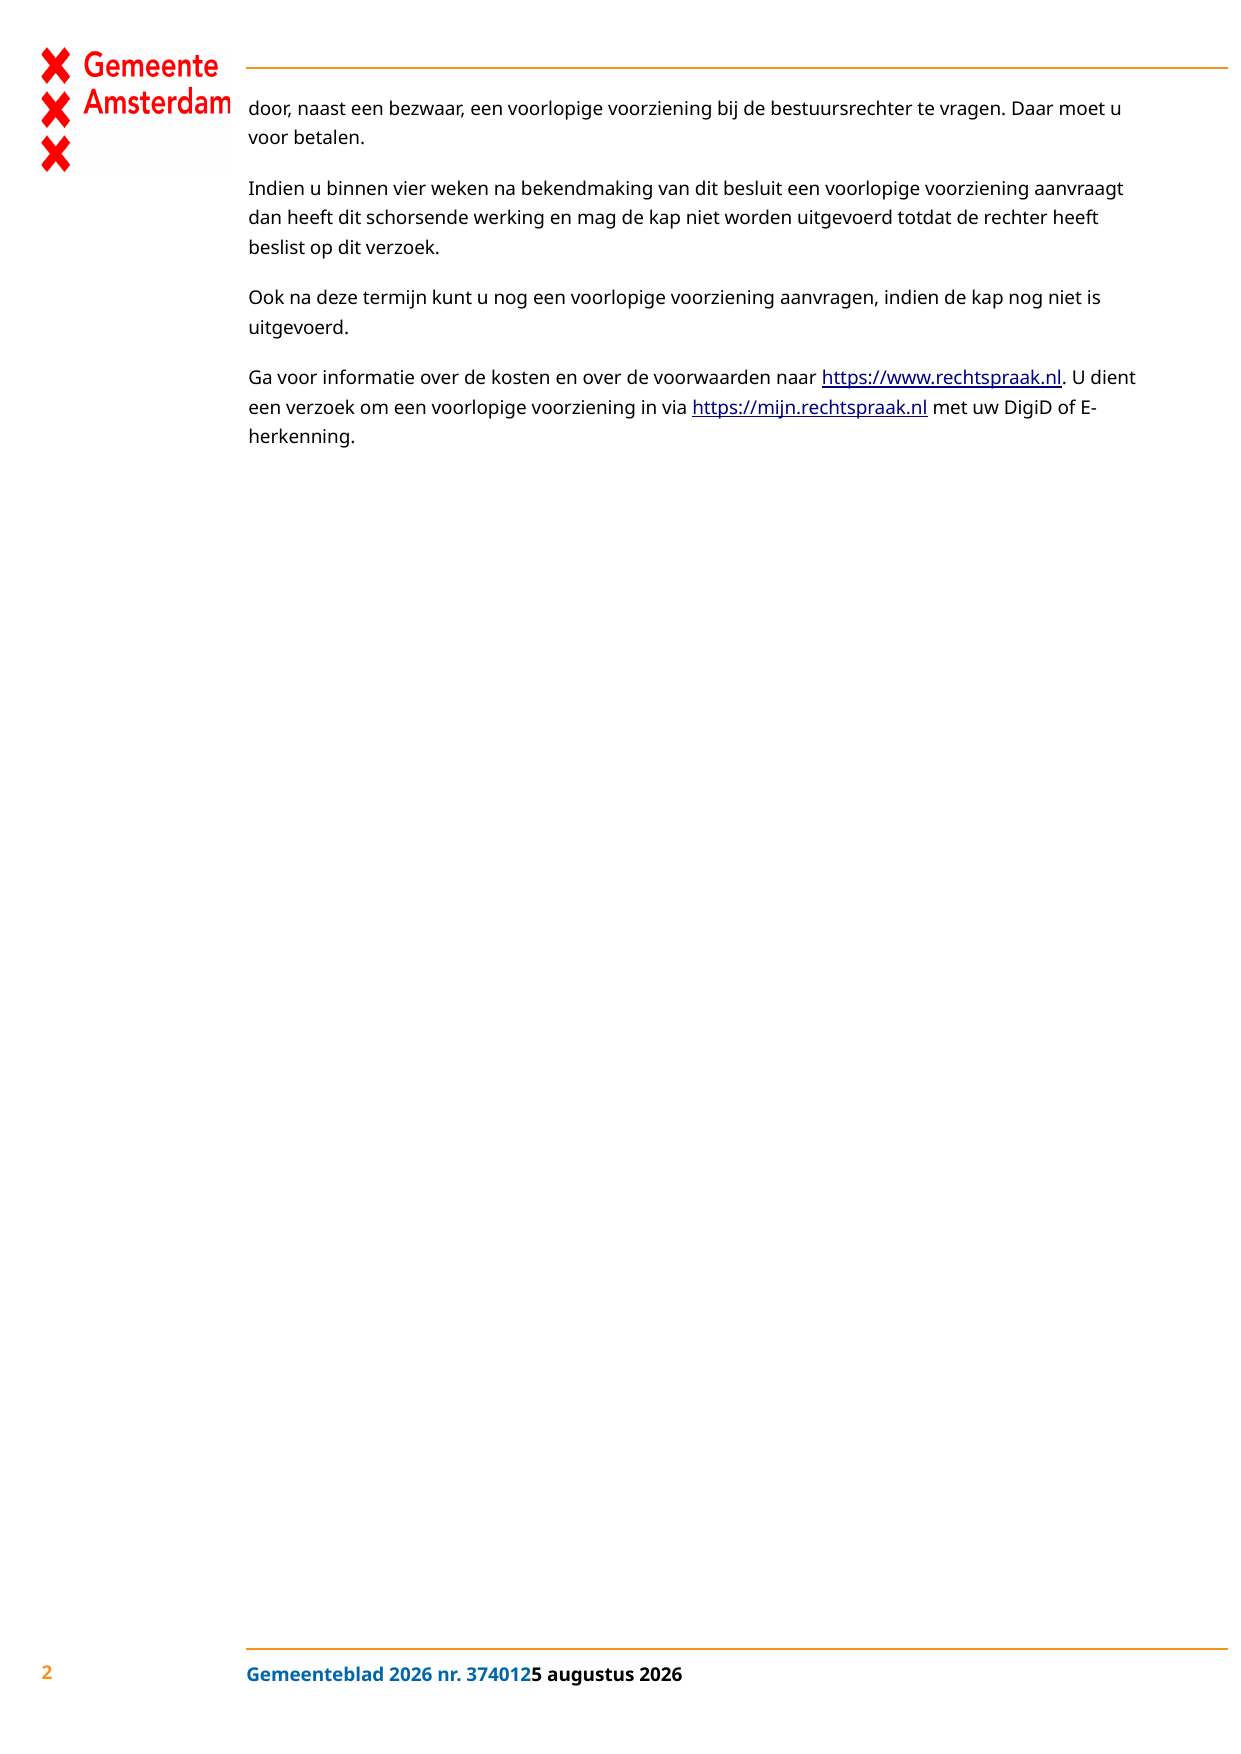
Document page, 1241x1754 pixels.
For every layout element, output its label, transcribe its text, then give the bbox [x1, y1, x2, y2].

picture [41, 47, 231, 172]
text Ook na deze termijn kunt u nog een voorlopige voorziening aanvragen, indien de kap nog niet is uitgevoerd. [248, 284, 1152, 340]
text Ga voor informatie over de kosten en over de voorwaarden naar https://www.rechtspraak.nl. U dient een verzoek om een voorlopige voorziening in via https://mijn.rechtspraak.nl met uw DigiD of E-herkenning. [248, 364, 1152, 449]
text Indien u binnen vier weken na bekendmaking van dit besluit een voorlopige voorziening aanvraagt dan heeft dit schorsende werking en mag de kap niet worden uitgevoerd totdat de rechter heeft beslist op dit verzoek. [248, 175, 1152, 260]
text door, naast een bezwaar, een voorlopige voorziening bij de bestuursrechter te vragen. Daar moet u voor betalen. [248, 95, 1152, 150]
